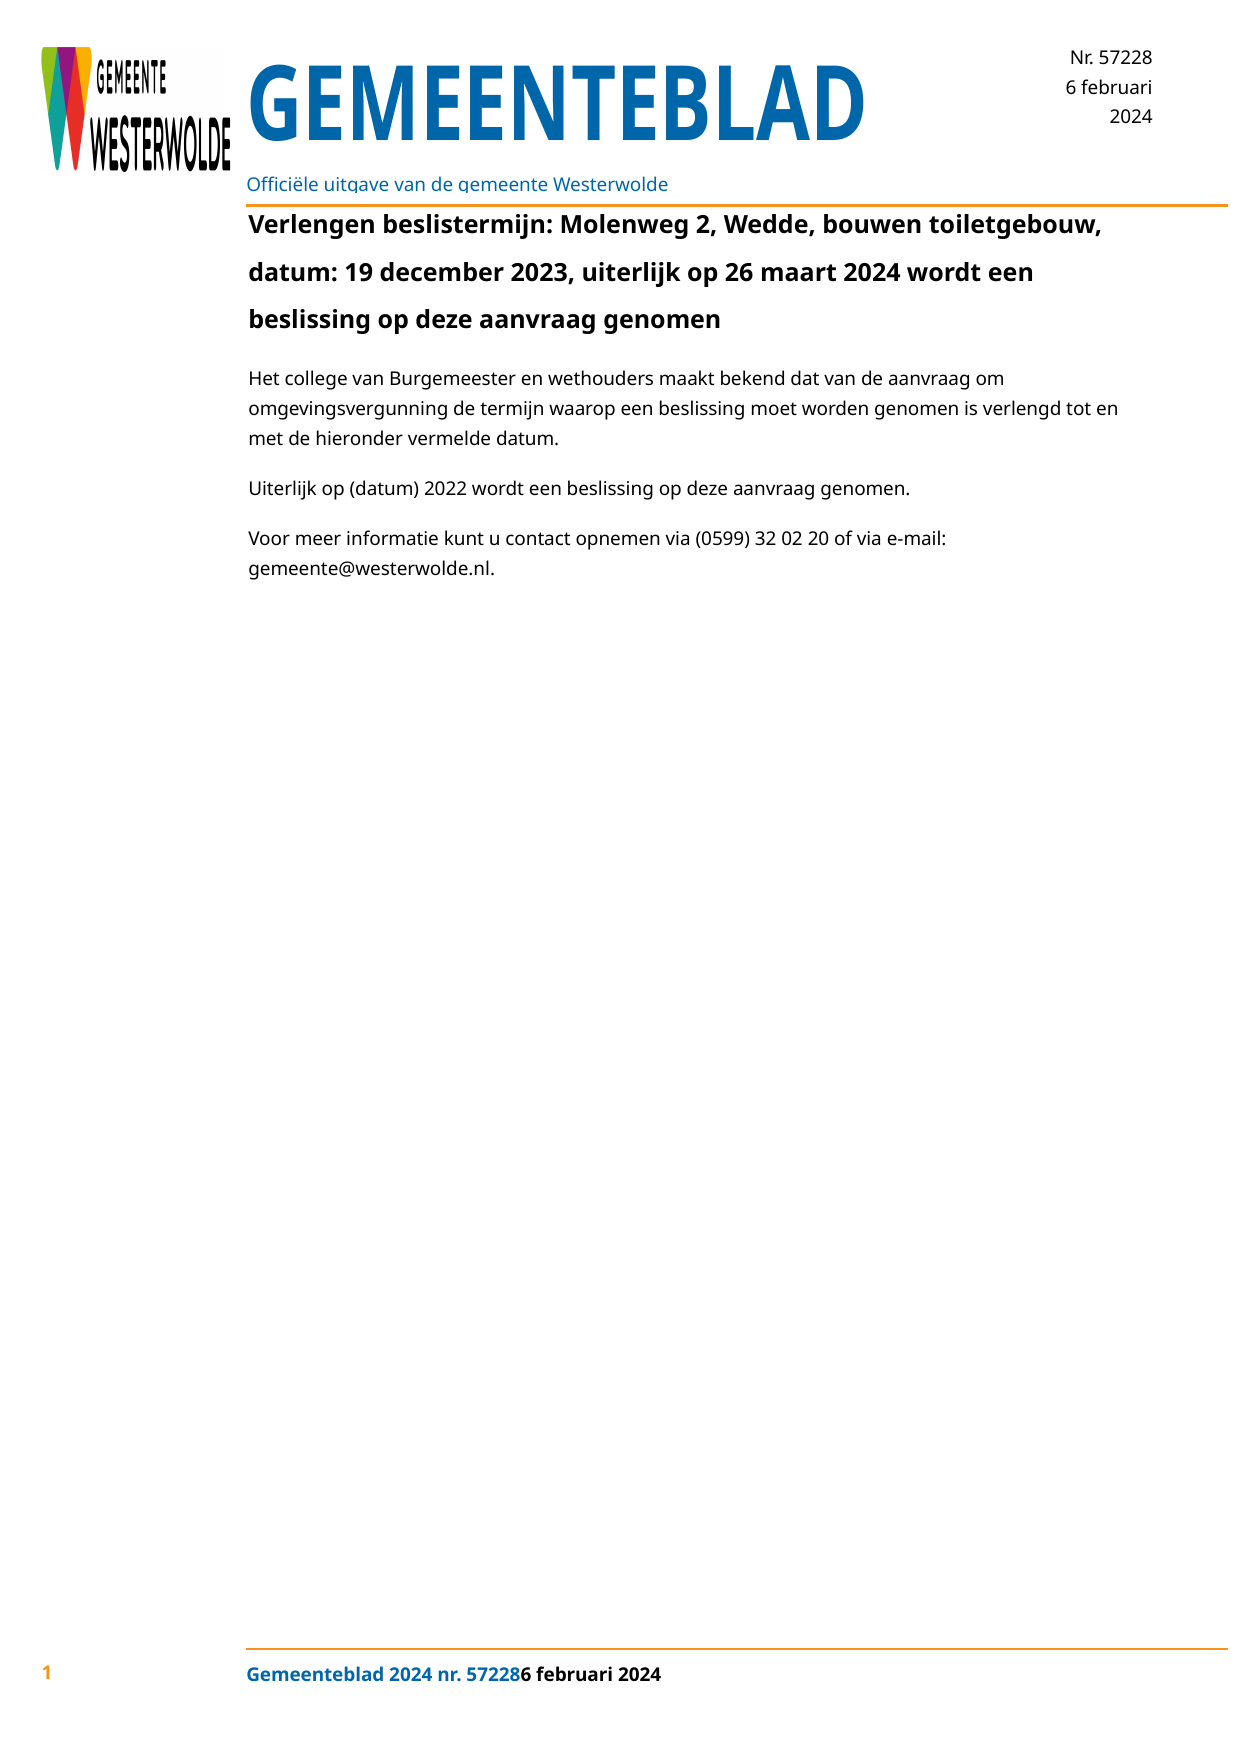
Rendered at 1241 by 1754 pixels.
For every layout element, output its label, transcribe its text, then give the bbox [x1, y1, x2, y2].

text Verlengen beslistermijn: Molenweg 2, Wedde, bouwen toiletgebouw, datum: 19 december 2023, uiterlijk op 26 maart 2024 wordt een beslissing op deze aanvraag genomen [248, 207, 1152, 336]
text Het college van Burgemeester en wethouders maakt bekend dat van de aanvraag om omgevingsvergunning de termijn waarop een beslissing moet worden genomen is verlengd tot en met de hieronder vermelde datum. [248, 366, 1152, 450]
picture [41, 47, 231, 172]
text Voor meer informatie kunt u contact opnemen via (0599) 32 02 20 of via e-mail: gemeente@westerwolde.nl. [248, 526, 1152, 581]
text Uiterlijk op (datum) 2022 wordt een beslissing op deze aanvraag genomen. [248, 475, 1152, 501]
